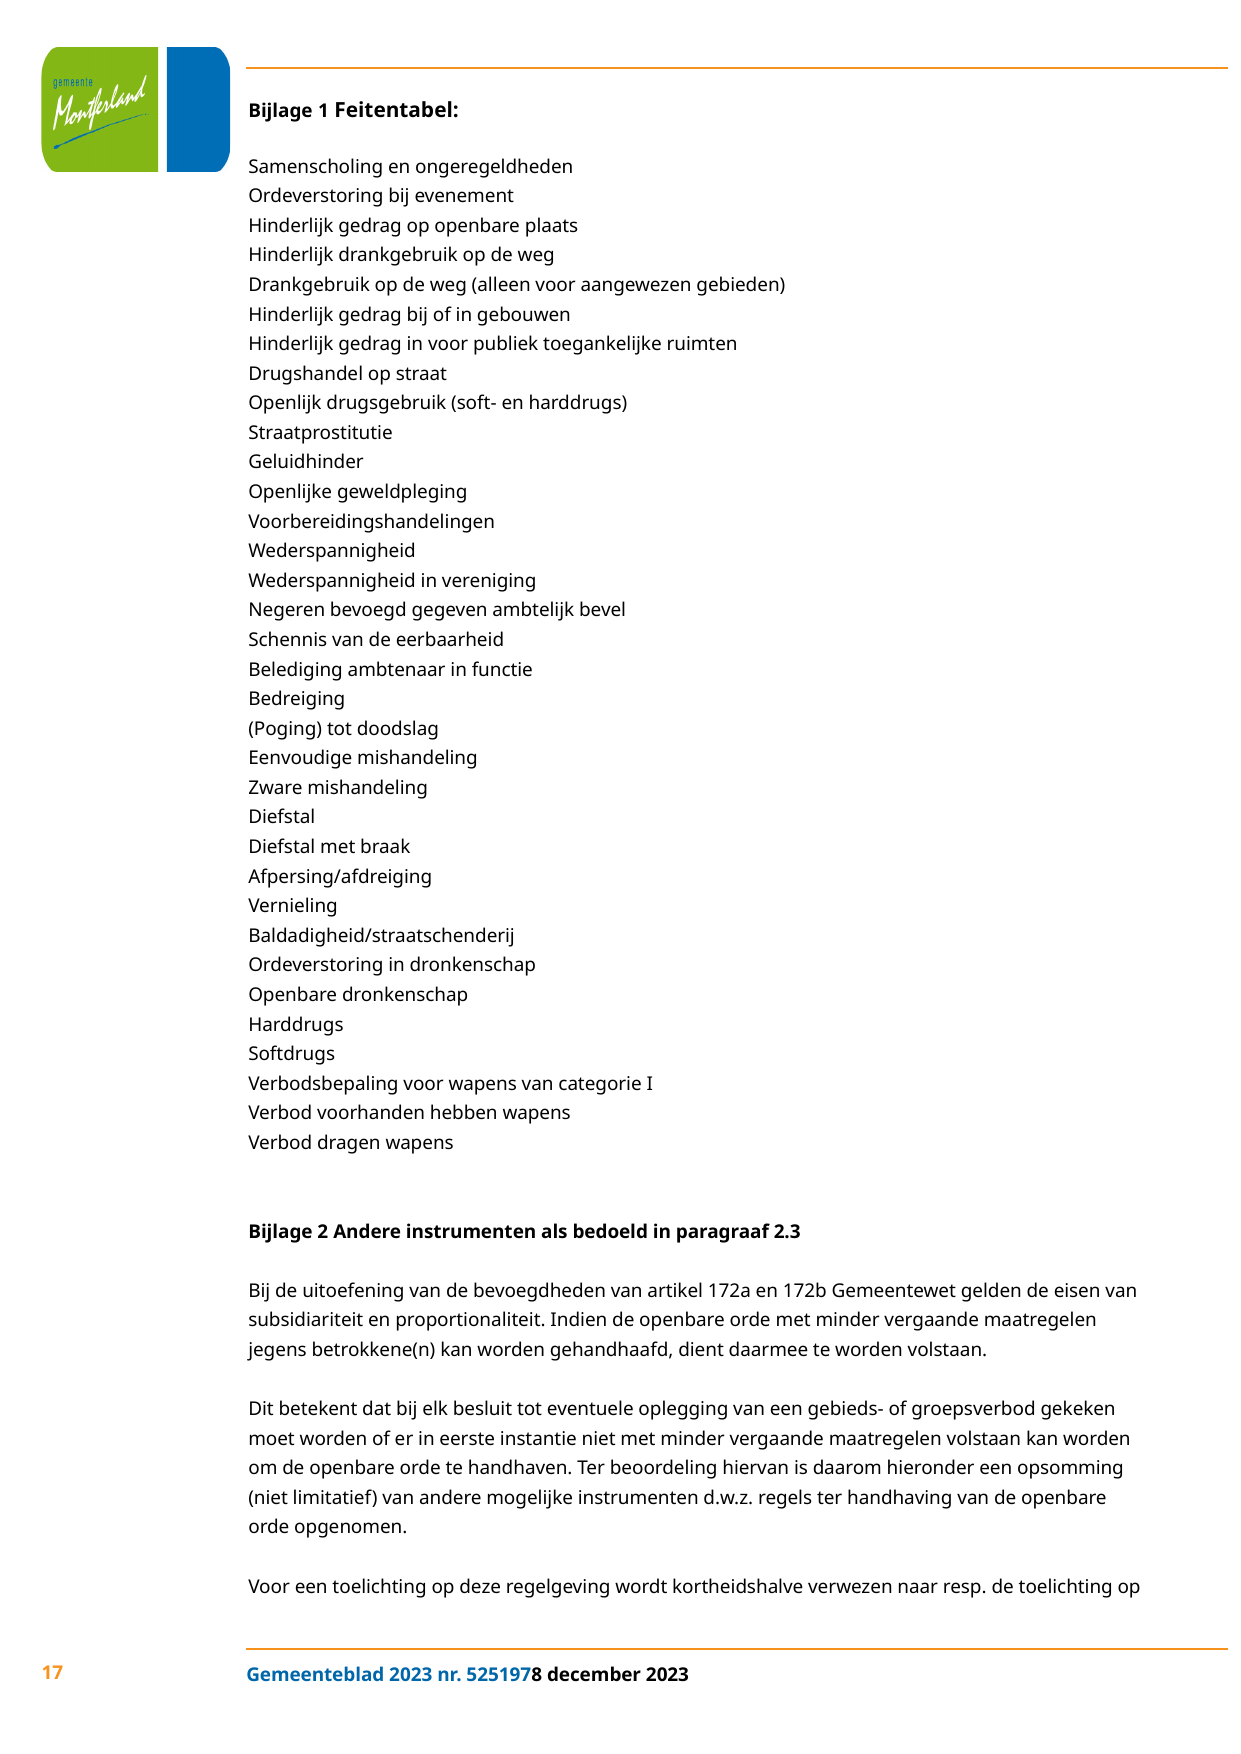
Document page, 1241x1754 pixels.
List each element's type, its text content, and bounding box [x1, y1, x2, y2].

text Voor een toelichting op deze regelgeving wordt kortheidshalve verwezen naar resp. de toelichting op [248, 1573, 1152, 1599]
text Verbodsbepaling voor wapens van categorie I [248, 1070, 1152, 1096]
text Diefstal met braak [248, 833, 1152, 859]
text Eenvoudige mishandeling [248, 744, 1152, 770]
text Baldadigheid/straatschenderij [248, 922, 1152, 948]
text Afpersing/afdreiging [248, 863, 1152, 889]
text Openlijk drugsgebruik (soft- en harddrugs) [248, 389, 1152, 415]
picture [41, 47, 231, 172]
text Verbod dragen wapens [248, 1129, 1152, 1155]
text Openbare dronkenschap [248, 981, 1152, 1007]
text Bedreiging [248, 685, 1152, 711]
text Openlijke geweldpleging [248, 478, 1152, 504]
text Hinderlijk drankgebruik op de weg [248, 242, 1152, 267]
text Drugshandel op straat [248, 360, 1152, 386]
text Verbod voorhanden hebben wapens [248, 1099, 1152, 1125]
text Bijlage 2 Andere instrumenten als bedoeld in paragraaf 2.3 [248, 1218, 1152, 1244]
text Wederspannigheid [248, 537, 1152, 563]
text (Poging) tot doodslag [248, 715, 1152, 741]
text Geluidhinder [248, 449, 1152, 474]
text Bij de uitoefening van de bevoegdheden van artikel 172a en 172b Gemeentewet gelden de eisen van subsidiariteit en proportionaliteit. Indien de openbare orde met minder vergaande maatregelen jegens betrokkene(n) kan worden gehandhaafd, dient daarmee te worden volstaan. [248, 1277, 1152, 1362]
text Hinderlijk gedrag in voor publiek toegankelijke ruimten [248, 330, 1152, 356]
text Bijlage 1 Feitentabel: [248, 95, 1152, 123]
text Hinderlijk gedrag op openbare plaats [248, 212, 1152, 238]
text Softdrugs [248, 1040, 1152, 1066]
text Diefstal [248, 804, 1152, 829]
text Drankgebruik op de weg (alleen voor aangewezen gebieden) [248, 271, 1152, 297]
text Negeren bevoegd gegeven ambtelijk bevel [248, 597, 1152, 622]
text Hinderlijk gedrag bij of in gebouwen [248, 301, 1152, 327]
text Schennis van de eerbaarheid [248, 626, 1152, 652]
text Vernieling [248, 892, 1152, 918]
text Ordeverstoring in dronkenschap [248, 952, 1152, 977]
text Zware mishandeling [248, 774, 1152, 800]
text Dit betekent dat bij elk besluit tot eventuele oplegging van een gebieds- of groepsverbod gekeken moet worden of er in eerste instantie niet met minder vergaande maatregelen volstaan kan worden om de openbare orde te handhaven. Ter beoordeling hiervan is daarom hieronder een opsomming (niet limitatief) van andere mogelijke instrumenten d.w.z. regels ter handhaving van de openbare orde opgenomen. [248, 1395, 1152, 1539]
text Harddrugs [248, 1011, 1152, 1037]
text Ordeverstoring bij evenement [248, 182, 1152, 208]
text Wederspannigheid in vereniging [248, 567, 1152, 593]
text Voorbereidingshandelingen [248, 508, 1152, 534]
text Samenscholing en ongeregeldheden [248, 153, 1152, 179]
text Straatprostitutie [248, 419, 1152, 445]
text Belediging ambtenaar in functie [248, 656, 1152, 682]
